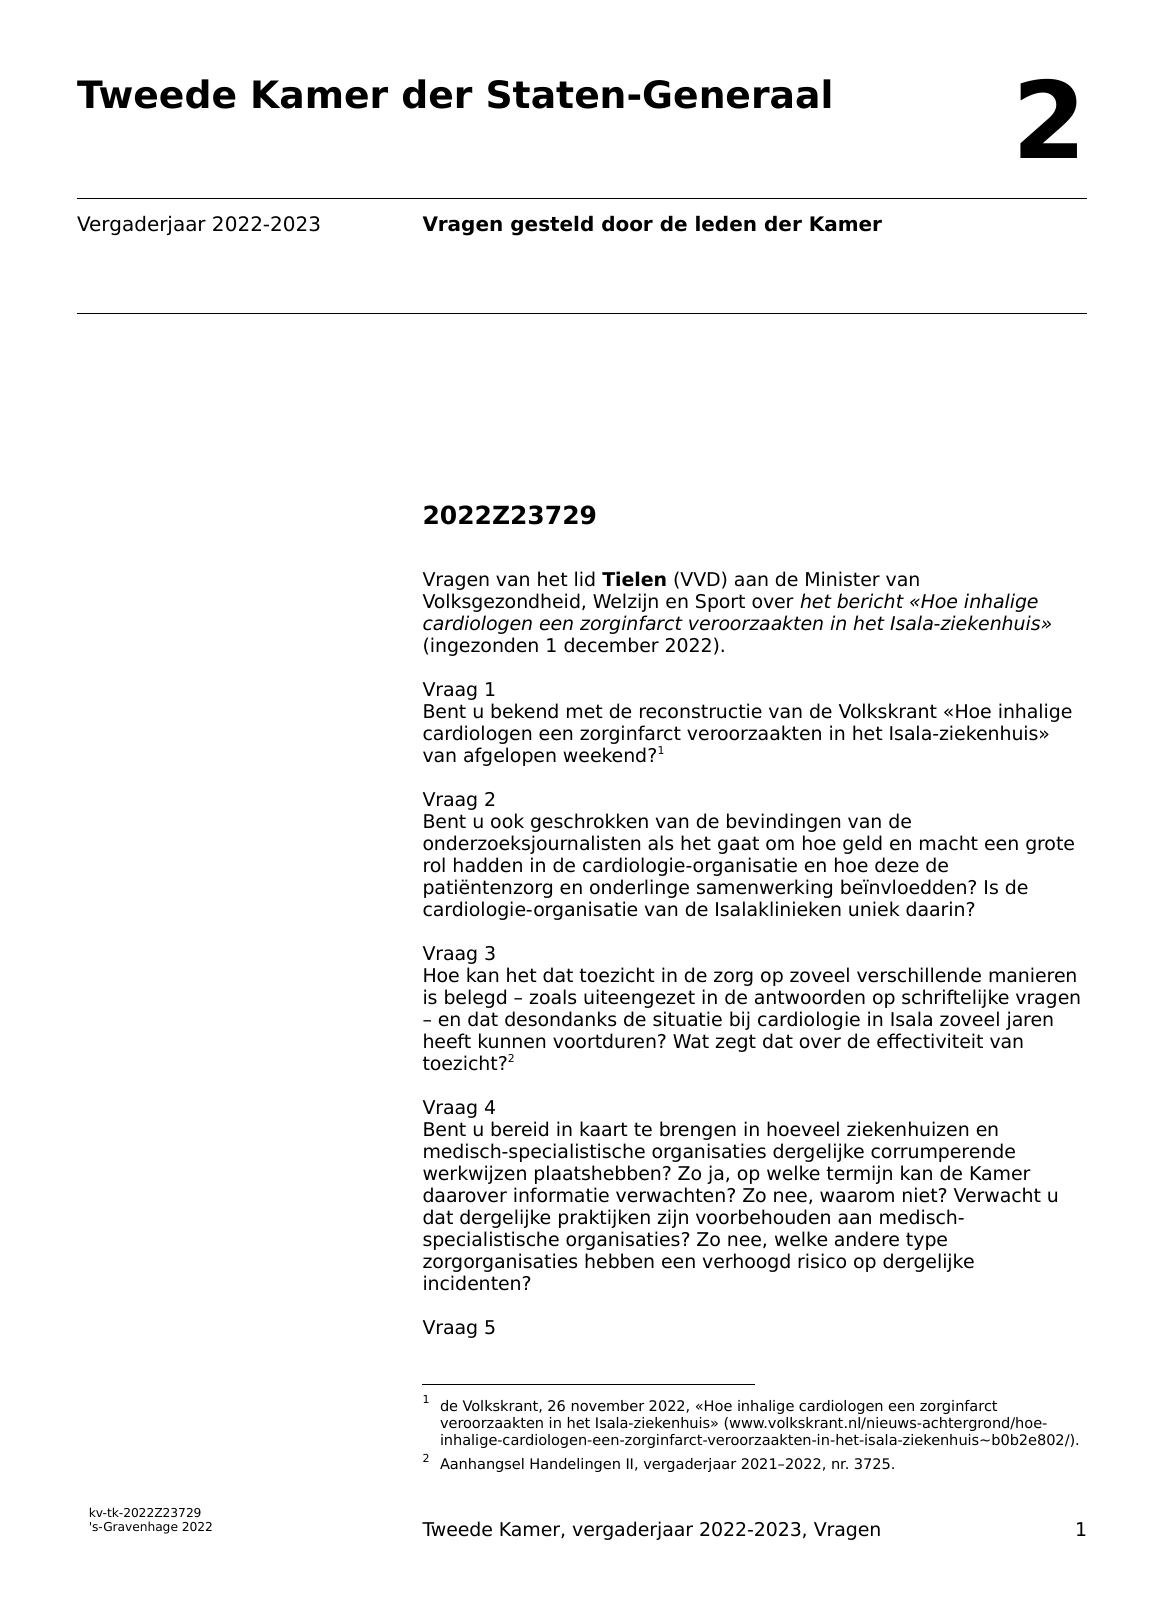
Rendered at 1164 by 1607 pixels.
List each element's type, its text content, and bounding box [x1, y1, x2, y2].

text Bent u bekend met de reconstructie van de Volkskrant «Hoe inhalige cardiologen een zorginfarct veroorzaakten in het Isala-ziekenhuis» van afgelopen weekend? [422, 701, 1087, 767]
text kv-tk-2022Z23729 [88, 1506, 323, 1520]
text 's-Gravenhage 2022 [88, 1520, 323, 1534]
text Hoe kan het dat toezicht in de zorg op zoveel verschillende manieren is belegd – zoals uiteengezet in de antwoorden op schriftelijke vragen – en dat desondanks de situatie bij cardiologie in Isala zoveel jaren heeft kunnen voortduren? Wat zegt dat over de effectiviteit van toezicht? [422, 965, 1087, 1075]
text Bent u bereid in kaart te brengen in hoeveel ziekenhuizen en medisch-specialistische organisaties dergelijke corrumperende werkwijzen plaatshebben? Zo ja, op welke termijn kan de Kamer daarover informatie verwachten? Zo nee, waarom niet? Verwacht u dat dergelijke praktijken zijn voorbehouden aan medisch-specialistische organisaties? Zo nee, welke andere type zorgorganisaties hebben een verhoogd risico op dergelijke incidenten? [422, 1119, 1087, 1295]
text Bent u ook geschrokken van de bevindingen van de onderzoeksjournalisten als het gaat om hoe geld en macht een grote rol hadden in de cardiologie-organisatie en hoe deze de patiëntenzorg en onderlinge samenwerking beïnvloedden? Is de cardiologie-organisatie van de Isalaklinieken uniek daarin? [422, 811, 1087, 921]
table_header 2 [886, 59, 1087, 198]
text Vraag 3 [422, 943, 1087, 965]
text 2022Z23729 [422, 501, 1087, 531]
text Vraag 2 [422, 789, 1087, 811]
table_cell Vragen gesteld door de leden der Kamer [422, 199, 1087, 313]
text de Volkskrant, 26 november 2022, «Hoe inhalige cardiologen een zorginfarct veroorzaakten in het Isala-ziekenhuis» (www.volkskrant.nl/nieuws-achtergrond/hoe-inhalige-cardiologen-een-zorginfarct-veroorzaakten-in-het-isala-ziekenhuis~b0b2e802/). [422, 1393, 1087, 1449]
text Vraag 5 [422, 1317, 1087, 1339]
table_cell Vergaderjaar 2022-2023 [77, 199, 422, 313]
text Vraag 1 [422, 679, 1087, 701]
text Aanhangsel Handelingen II, vergaderjaar 2021–2022, nr. 3725. [422, 1452, 1087, 1474]
table_header Tweede Kamer der Staten-Generaal [77, 59, 886, 198]
text Vraag 4 [422, 1097, 1087, 1119]
text Vragen van het lid Tielen (VVD) aan de Minister van Volksgezondheid, Welzijn en Sport over het bericht «Hoe inhalige cardiologen een zorginfarct veroorzaakten in het Isala-ziekenhuis» (ingezonden 1 december 2022). [422, 569, 1087, 657]
